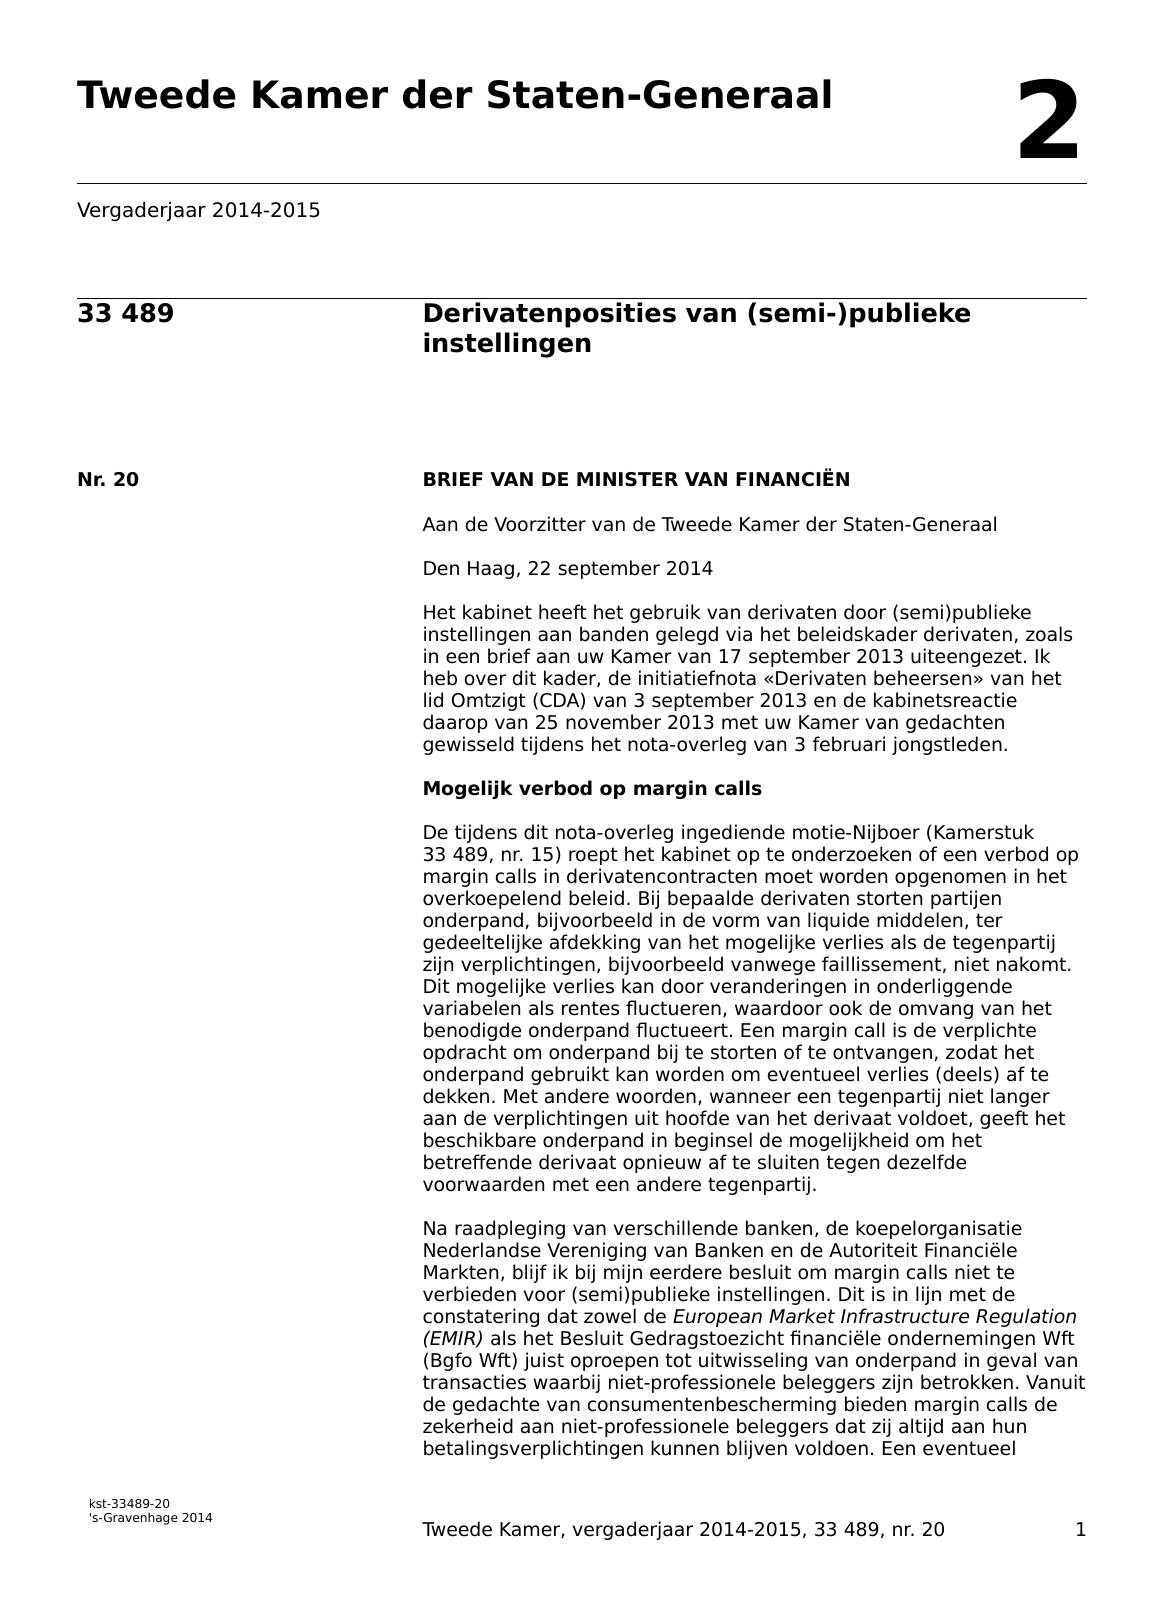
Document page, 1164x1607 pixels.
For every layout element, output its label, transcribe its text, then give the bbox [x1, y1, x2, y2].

subtitle Nr. 20 BRIEF VAN DE MINISTER VAN FINANCIËN [77, 469, 1087, 491]
text Aan de Voorzitter van de Tweede Kamer der Staten-Generaal [422, 513, 1087, 536]
text 's-Gravenhage 2014 [88, 1511, 323, 1525]
table_header Tweede Kamer der Staten-Generaal [77, 59, 886, 183]
table_header 2 [886, 59, 1087, 183]
text kst-33489-20 [88, 1497, 323, 1511]
subtitle Mogelijk verbod op margin calls [422, 778, 1087, 800]
text Den Haag, 22 september 2014 [422, 558, 1087, 580]
text De tijdens dit nota-overleg ingediende motie-Nijboer (Kamerstuk 33 489, nr. 15) roept het kabinet op te onderzoeken of een verbod op margin calls in derivatencontracten moet worden opgenomen in het overkoepelend beleid. Bij bepaalde derivaten storten partijen onderpand, bijvoorbeeld in de vorm van liquide middelen, ter gedeeltelijke afdekking van het mogelijke verlies als de tegenpartij zijn verplichtingen, bijvoorbeeld vanwege faillissement, niet nakomt. Dit mogelijke verlies kan door veranderingen in onderliggende variabelen als rentes fluctueren, waardoor ook de omvang van het benodigde onderpand fluctueert. Een margin call is de verplichte opdracht om onderpand bij te storten of te ontvangen, zodat het onderpand gebruikt kan worden om eventueel verlies (deels) af te dekken. Met andere woorden, wanneer een tegenpartij niet langer aan de verplichtingen uit hoofde van het derivaat voldoet, geeft het beschikbare onderpand in beginsel de mogelijkheid om het betreffende derivaat opnieuw af te sluiten tegen dezelfde voorwaarden met een andere tegenpartij. [422, 822, 1087, 1196]
subtitle 33 489 Derivatenposities van (semi-)publieke instellingen [77, 299, 1087, 358]
table_cell Vergaderjaar 2014-2015 [77, 184, 1087, 298]
text Het kabinet heeft het gebruik van derivaten door (semi)publieke instellingen aan banden gelegd via het beleidskader derivaten, zoals in een brief aan uw Kamer van 17 september 2013 uiteengezet. Ik heb over dit kader, de initiatiefnota «Derivaten beheersen» van het lid Omtzigt (CDA) van 3 september 2013 en de kabinetsreactie daarop van 25 november 2013 met uw Kamer van gedachten gewisseld tijdens het nota-overleg van 3 februari jongstleden. [422, 602, 1087, 756]
text Na raadpleging van verschillende banken, de koepelorganisatie Nederlandse Vereniging van Banken en de Autoriteit Financiële Markten, blijf ik bij mijn eerdere besluit om margin calls niet te verbieden voor (semi)publieke instellingen. Dit is in lijn met de constatering dat zowel de European Market Infrastructure Regulation (EMIR) als het Besluit Gedragstoezicht financiële ondernemingen Wft (Bgfo Wft) juist oproepen tot uitwisseling van onderpand in geval van transacties waarbij niet-professionele beleggers zijn betrokken. Vanuit de gedachte van consumentenbescherming bieden margin calls de zekerheid aan niet-professionele beleggers dat zij altijd aan hun betalingsverplichtingen kunnen blijven voldoen. Een eventueel [422, 1218, 1087, 1460]
